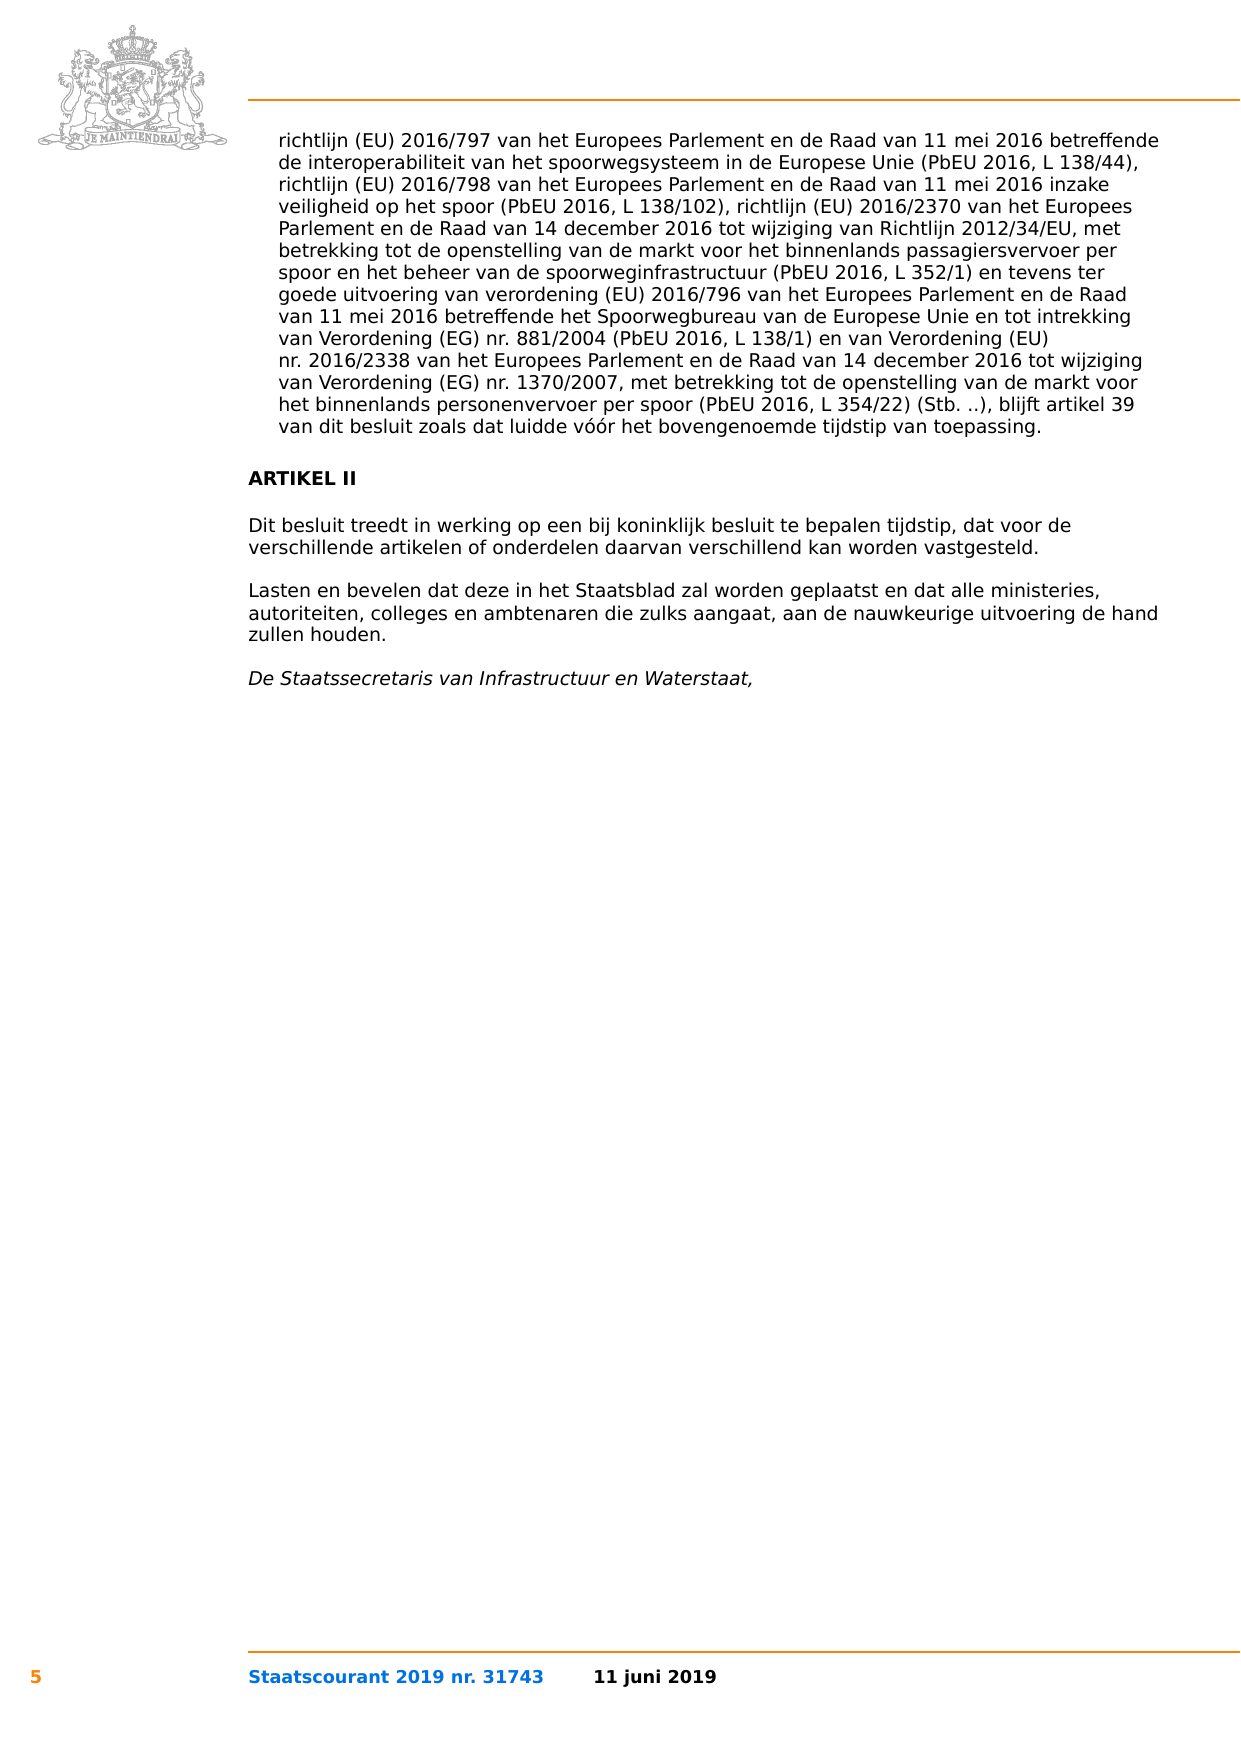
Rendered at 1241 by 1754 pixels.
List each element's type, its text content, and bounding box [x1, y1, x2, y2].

text Dit besluit treedt in werking op een bij koninklijk besluit te bepalen tijdstip, dat voor de verschillende artikelen of onderdelen daarvan verschillend kan worden vastgesteld. [248, 514, 1163, 558]
text richtlijn (EU) 2016/797 van het Europees Parlement en de Raad van 11 mei 2016 betreffende de interoperabiliteit van het spoorwegsysteem in de Europese Unie (PbEU 2016, L 138/44), richtlijn (EU) 2016/798 van het Europees Parlement en de Raad van 11 mei 2016 inzake veiligheid op het spoor (PbEU 2016, L 138/102), richtlijn (EU) 2016/2370 van het Europees Parlement en de Raad van 14 december 2016 tot wijziging van Richtlijn 2012/34/EU, met betrekking tot de openstelling van de markt voor het binnenlands passagiersvervoer per spoor en het beheer van de spoorweginfrastructuur (PbEU 2016, L 352/1) en tevens ter goede uitvoering van verordening (EU) 2016/796 van het Europees Parlement en de Raad van 11 mei 2016 betreffende het Spoorwegbureau van de Europese Unie en tot intrekking van Verordening (EG) nr. 881/2004 (PbEU 2016, L 138/1) en van Verordening (EU) nr. 2016/2338 van het Europees Parlement en de Raad van 14 december 2016 tot wijziging van Verordening (EG) nr. 1370/2007, met betrekking tot de openstelling van de markt voor het binnenlands personenvervoer per spoor (PbEU 2016, L 354/22) (Stb. ..), blijft artikel 39 van dit besluit zoals dat luidde vóór het bovengenoemde tijdstip van toepassing. [278, 130, 1163, 438]
text De Staatssecretaris van Infrastructuur en Waterstaat, [248, 668, 1163, 690]
text Lasten en bevelen dat deze in het Staatsblad zal worden geplaatst en dat alle ministeries, autoriteiten, colleges en ambtenaren die zulks aangaat, aan de nauwkeurige uitvoering de hand zullen houden. [248, 580, 1163, 646]
picture [38, 25, 227, 150]
subtitle ARTIKEL II [248, 468, 1163, 489]
